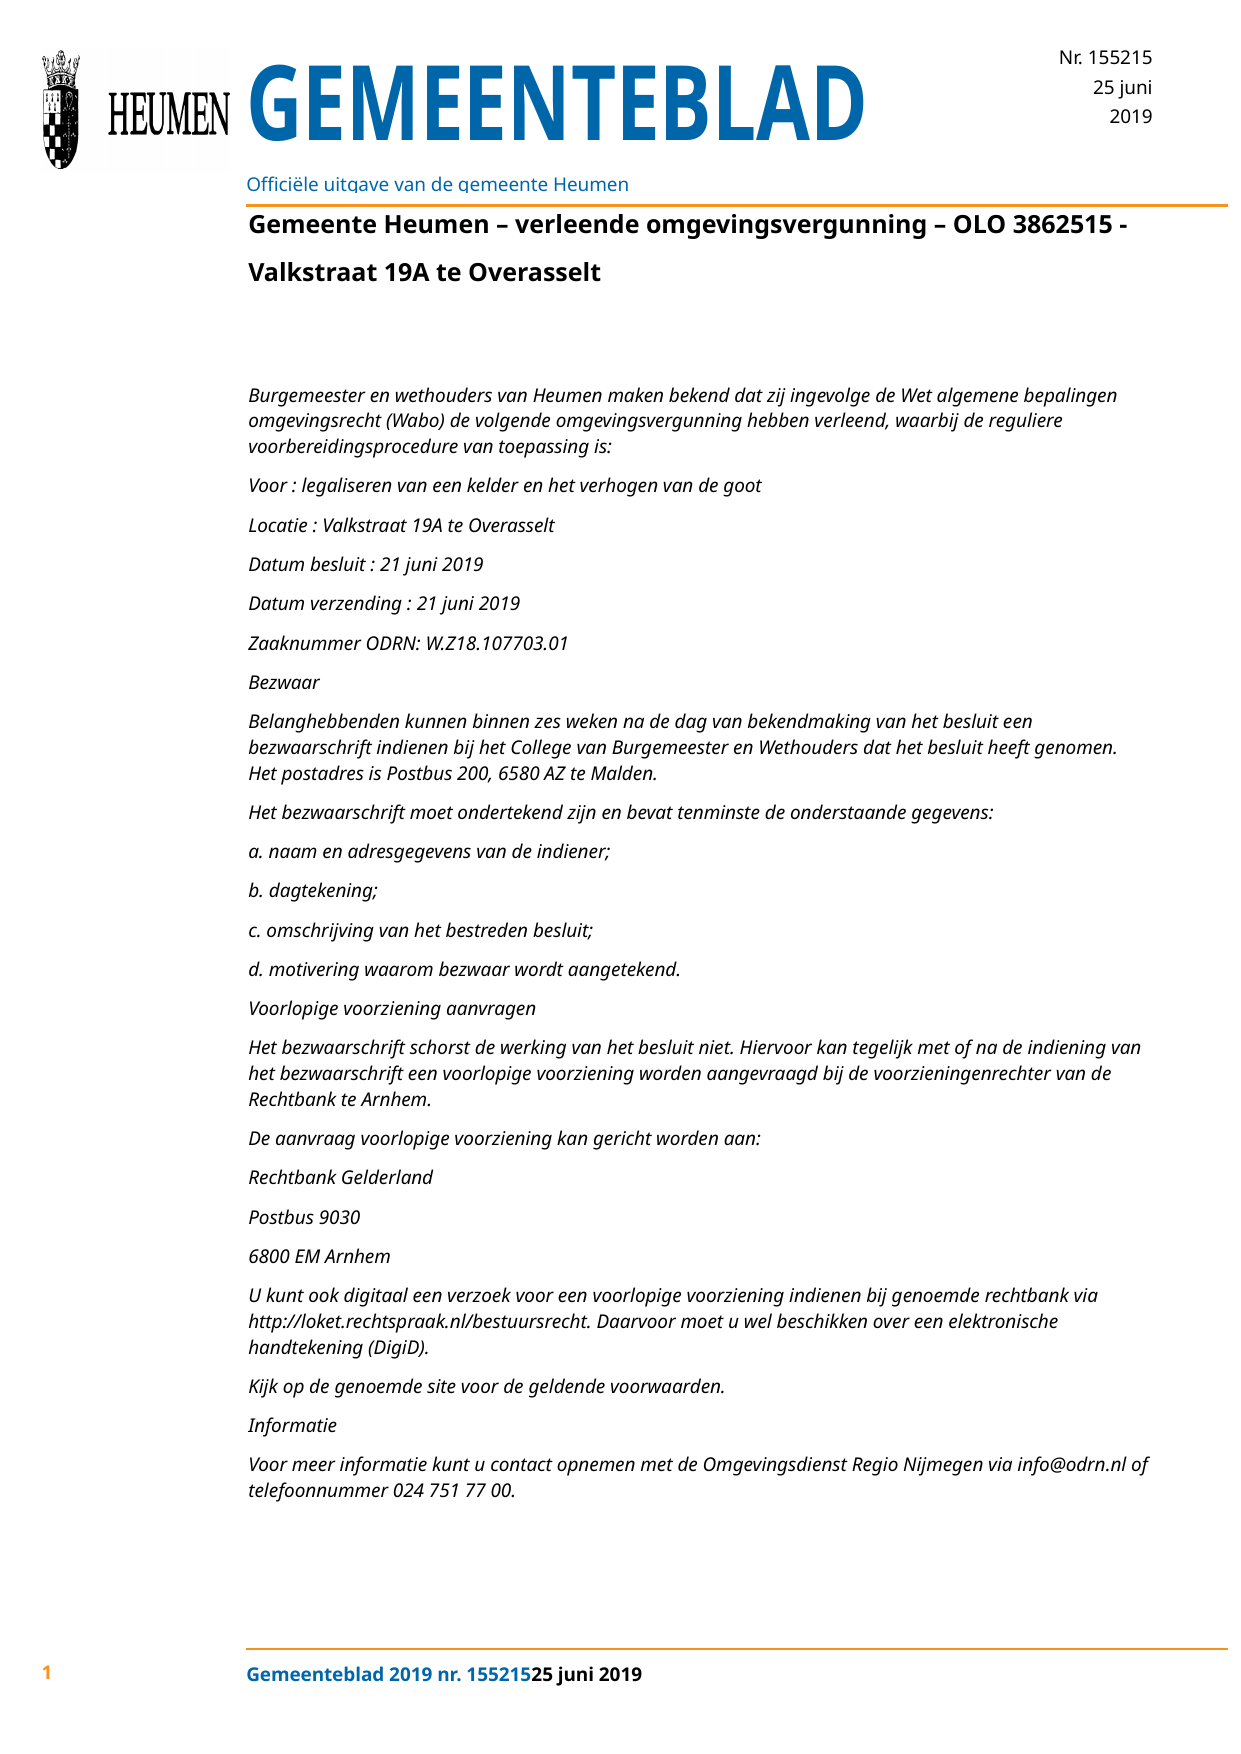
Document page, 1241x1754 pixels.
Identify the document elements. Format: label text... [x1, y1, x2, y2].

text Het bezwaarschrift moet ondertekend zijn en bevat tenminste de onderstaande gegevens: [248, 799, 1152, 825]
text d. motivering waarom bezwaar wordt aangetekend. [248, 956, 1152, 982]
text Zaaknummer ODRN: W.Z18.107703.01 [248, 630, 1152, 655]
text Belanghebbenden kunnen binnen zes weken na de dag van bekendmaking van het besluit een bezwaarschrift indienen bij het College van Burgemeester en Wethouders dat het besluit heeft genomen. Het postadres is Postbus 200, 6580 AZ te Malden. [248, 708, 1152, 785]
text Kijk op de genoemde site voor de geldende voorwaarden. [248, 1373, 1152, 1399]
text 6800 EM Arnhem [248, 1243, 1152, 1269]
text Voor meer informatie kunt u contact opnemen met de Omgevingsdienst Regio Nijmegen via info@odrn.nl of telefoonnummer 024 751 77 00. [248, 1452, 1152, 1503]
text b. dagtekening; [248, 877, 1152, 903]
text Datum verzending : 21 juni 2019 [248, 590, 1152, 616]
text Locatie : Valkstraat 19A te Overasselt [248, 512, 1152, 538]
text Datum besluit : 21 juni 2019 [248, 551, 1152, 577]
picture [41, 47, 231, 172]
text Informatie [248, 1412, 1152, 1438]
text Voorlopige voorziening aanvragen [248, 995, 1152, 1021]
text Het bezwaarschrift schorst de werking van het besluit niet. Hiervoor kan tegelijk met of na de indiening van het bezwaarschrift een voorlopige voorziening worden aangevraagd bij de voorzieningenrechter van de Rechtbank te Arnhem. [248, 1034, 1152, 1112]
text Burgemeester en wethouders van Heumen maken bekend dat zij ingevolge de Wet algemene bepalingen omgevingsrecht (Wabo) de volgende omgevingsvergunning hebben verleend, waarbij de reguliere voorbereidingsprocedure van toepassing is: [248, 382, 1152, 459]
text Bezwaar [248, 669, 1152, 695]
text c. omschrijving van het bestreden besluit; [248, 917, 1152, 942]
text Rechtbank Gelderland [248, 1164, 1152, 1190]
text U kunt ook digitaal een verzoek voor een voorlopige voorziening indienen bij genoemde rechtbank via http://loket.rechtspraak.nl/bestuursrecht. Daarvoor moet u wel beschikken over een elektronische handtekening (DigiD). [248, 1282, 1152, 1359]
text De aanvraag voorlopige voorziening kan gericht worden aan: [248, 1125, 1152, 1151]
text Postbus 9030 [248, 1204, 1152, 1229]
text Gemeente Heumen – verleende omgevingsvergunning – OLO 3862515 - Valkstraat 19A te Overasselt [248, 207, 1152, 288]
text a. naam en adresgegevens van de indiener; [248, 838, 1152, 864]
text Voor : legaliseren van een kelder en het verhogen van de goot [248, 473, 1152, 498]
